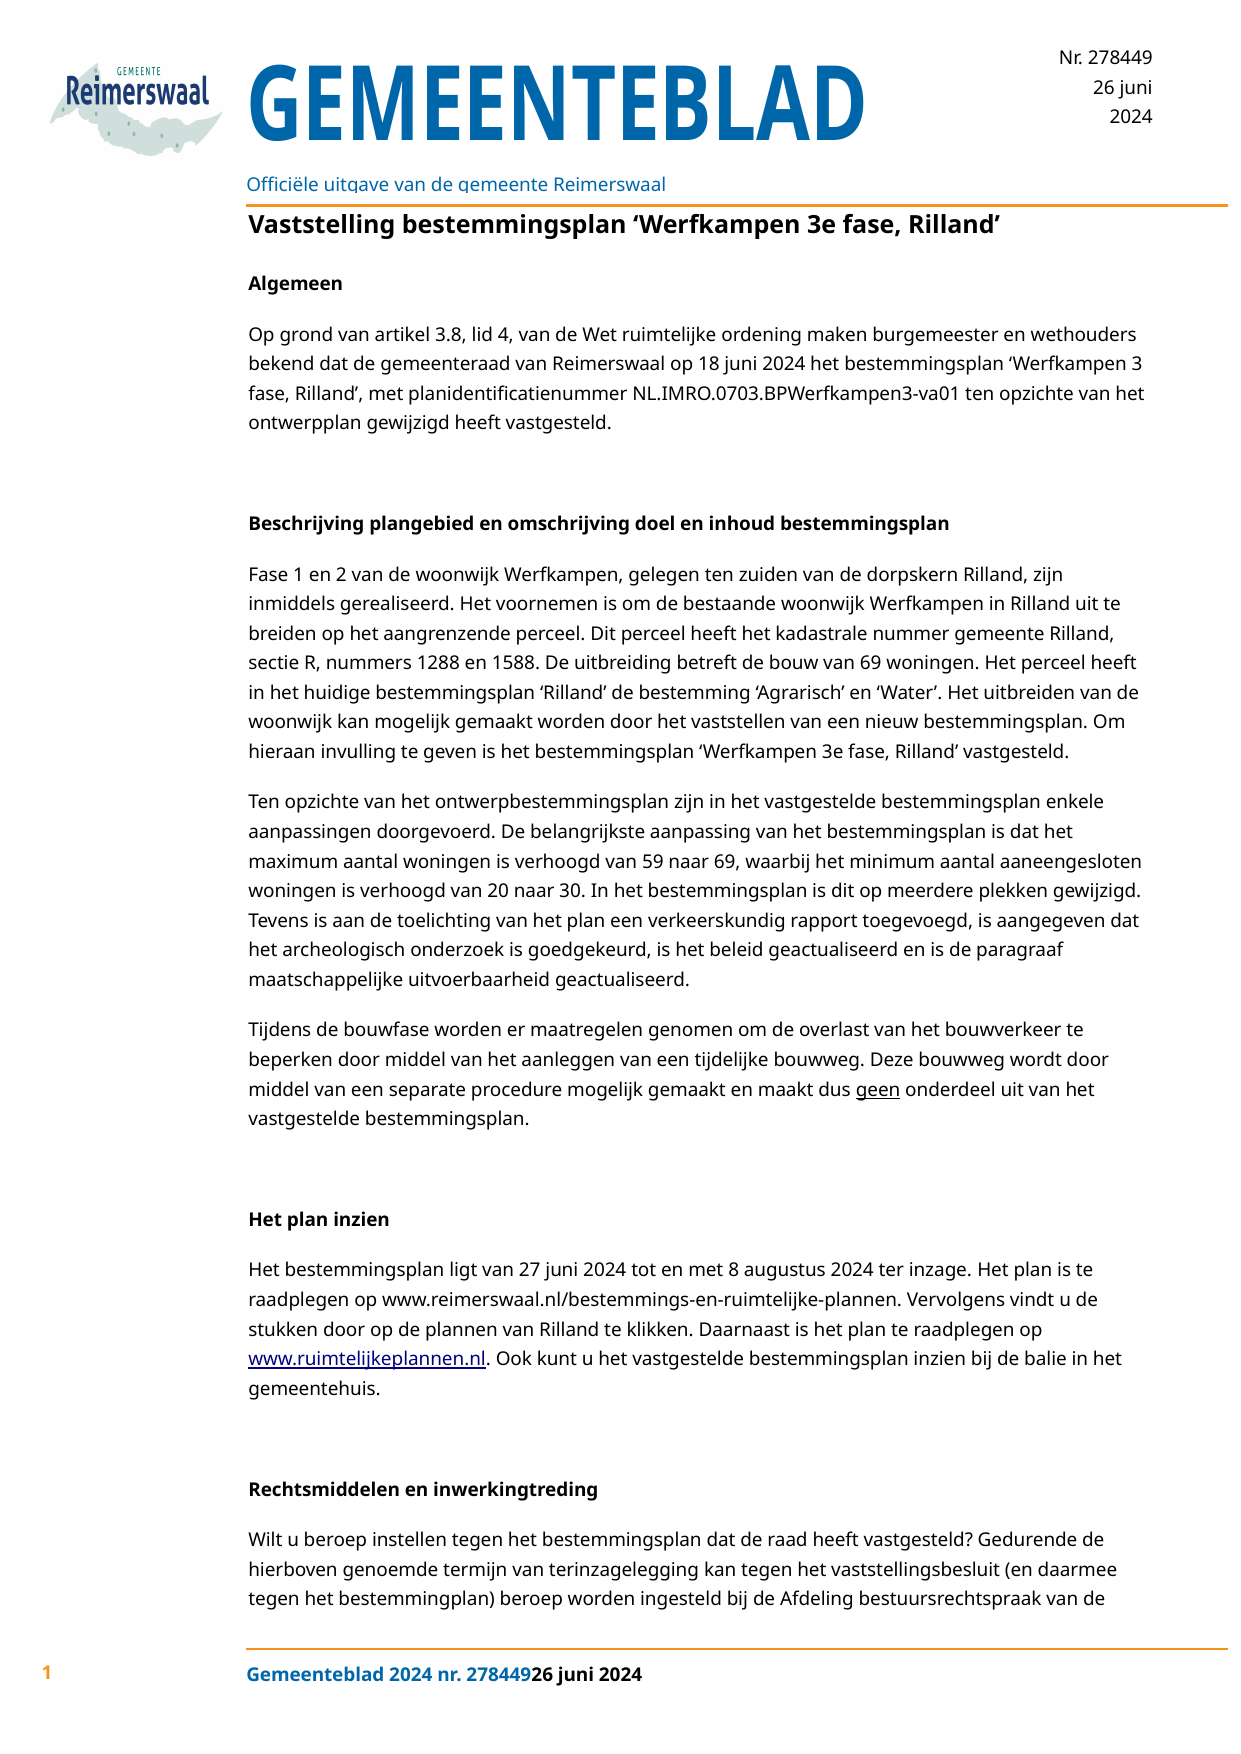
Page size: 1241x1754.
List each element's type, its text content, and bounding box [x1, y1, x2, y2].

text Op grond van artikel 3.8, lid 4, van de Wet ruimtelijke ordening maken burgemeester en wethouders bekend dat de gemeenteraad van Reimerswaal op 18 juni 2024 het bestemmingsplan ‘Werfkampen 3 fase, Rilland’, met planidentificatienummer NL.IMRO.0703.BPWerfkampen3-va01 ten opzichte van het ontwerpplan gewijzigd heeft vastgesteld. [248, 321, 1152, 435]
text Beschrijving plangebied en omschrijving doel en inhoud bestemmingsplan [248, 510, 1152, 536]
text Het plan inzien [248, 1206, 1152, 1232]
text Het bestemmingsplan ligt van 27 juni 2024 tot en met 8 augustus 2024 ter inzage. Het plan is te raadplegen op www.reimerswaal.nl/bestemmings-en-ruimtelijke-plannen. Vervolgens vindt u de stukken door op de plannen van Rilland te klikken. Daarnaast is het plan te raadplegen op www.ruimtelijkeplannen.nl. Ook kunt u het vastgestelde bestemmingsplan inzien bij de balie in het gemeentehuis. [248, 1257, 1152, 1401]
text Vaststelling bestemmingsplan ‘Werfkampen 3e fase, Rilland’ [248, 207, 1152, 241]
text Wilt u beroep instellen tegen het bestemmingsplan dat de raad heeft vastgesteld? Gedurende de hierboven genoemde termijn van terinzagelegging kan tegen het vaststellingsbesluit (en daarmee tegen het bestemmingplan) beroep worden ingesteld bij de Afdeling bestuursrechtspraak van de [248, 1526, 1152, 1611]
picture [41, 47, 231, 172]
text Tijdens de bouwfase worden er maatregelen genomen om de overlast van het bouwverkeer te beperken door middel van het aanleggen van een tijdelijke bouwweg. Deze bouwweg wordt door middel van een separate procedure mogelijk gemaakt en maakt dus geen onderdeel uit van het vastgestelde bestemmingsplan. [248, 1017, 1152, 1131]
text Ten opzichte van het ontwerpbestemmingsplan zijn in het vastgestelde bestemmingsplan enkele aanpassingen doorgevoerd. De belangrijkste aanpassing van het bestemmingsplan is dat het maximum aantal woningen is verhoogd van 59 naar 69, waarbij het minimum aantal aaneengesloten woningen is verhoogd van 20 naar 30. In het bestemmingsplan is dit op meerdere plekken gewijzigd. Tevens is aan de toelichting van het plan een verkeerskundig rapport toegevoegd, is aangegeven dat het archeologisch onderzoek is goedgekeurd, is het beleid geactualiseerd en is de paragraaf maatschappelijke uitvoerbaarheid geactualiseerd. [248, 789, 1152, 992]
text Algemeen [248, 270, 1152, 296]
text ​Fase 1 en 2 van de woonwijk Werfkampen, gelegen ten zuiden van de dorpskern Rilland, zijn inmiddels gerealiseerd. Het voornemen is om de bestaande woonwijk Werfkampen in Rilland uit te breiden op het aangrenzende perceel. Dit perceel heeft het kadastrale nummer gemeente Rilland, sectie R, nummers 1288 en 1588. De uitbreiding betreft de bouw van 69 woningen. Het perceel heeft in het huidige bestemmingsplan ‘Rilland’ de bestemming ‘Agrarisch’ en ‘Water’. Het uitbreiden van de woonwijk kan mogelijk gemaakt worden door het vaststellen van een nieuw bestemmingsplan. Om hieraan invulling te geven is het bestemmingsplan ‘Werfkampen 3e fase, Rilland’ vastgesteld. [248, 561, 1152, 764]
text Rechtsmiddelen en inwerkingtreding [248, 1476, 1152, 1501]
